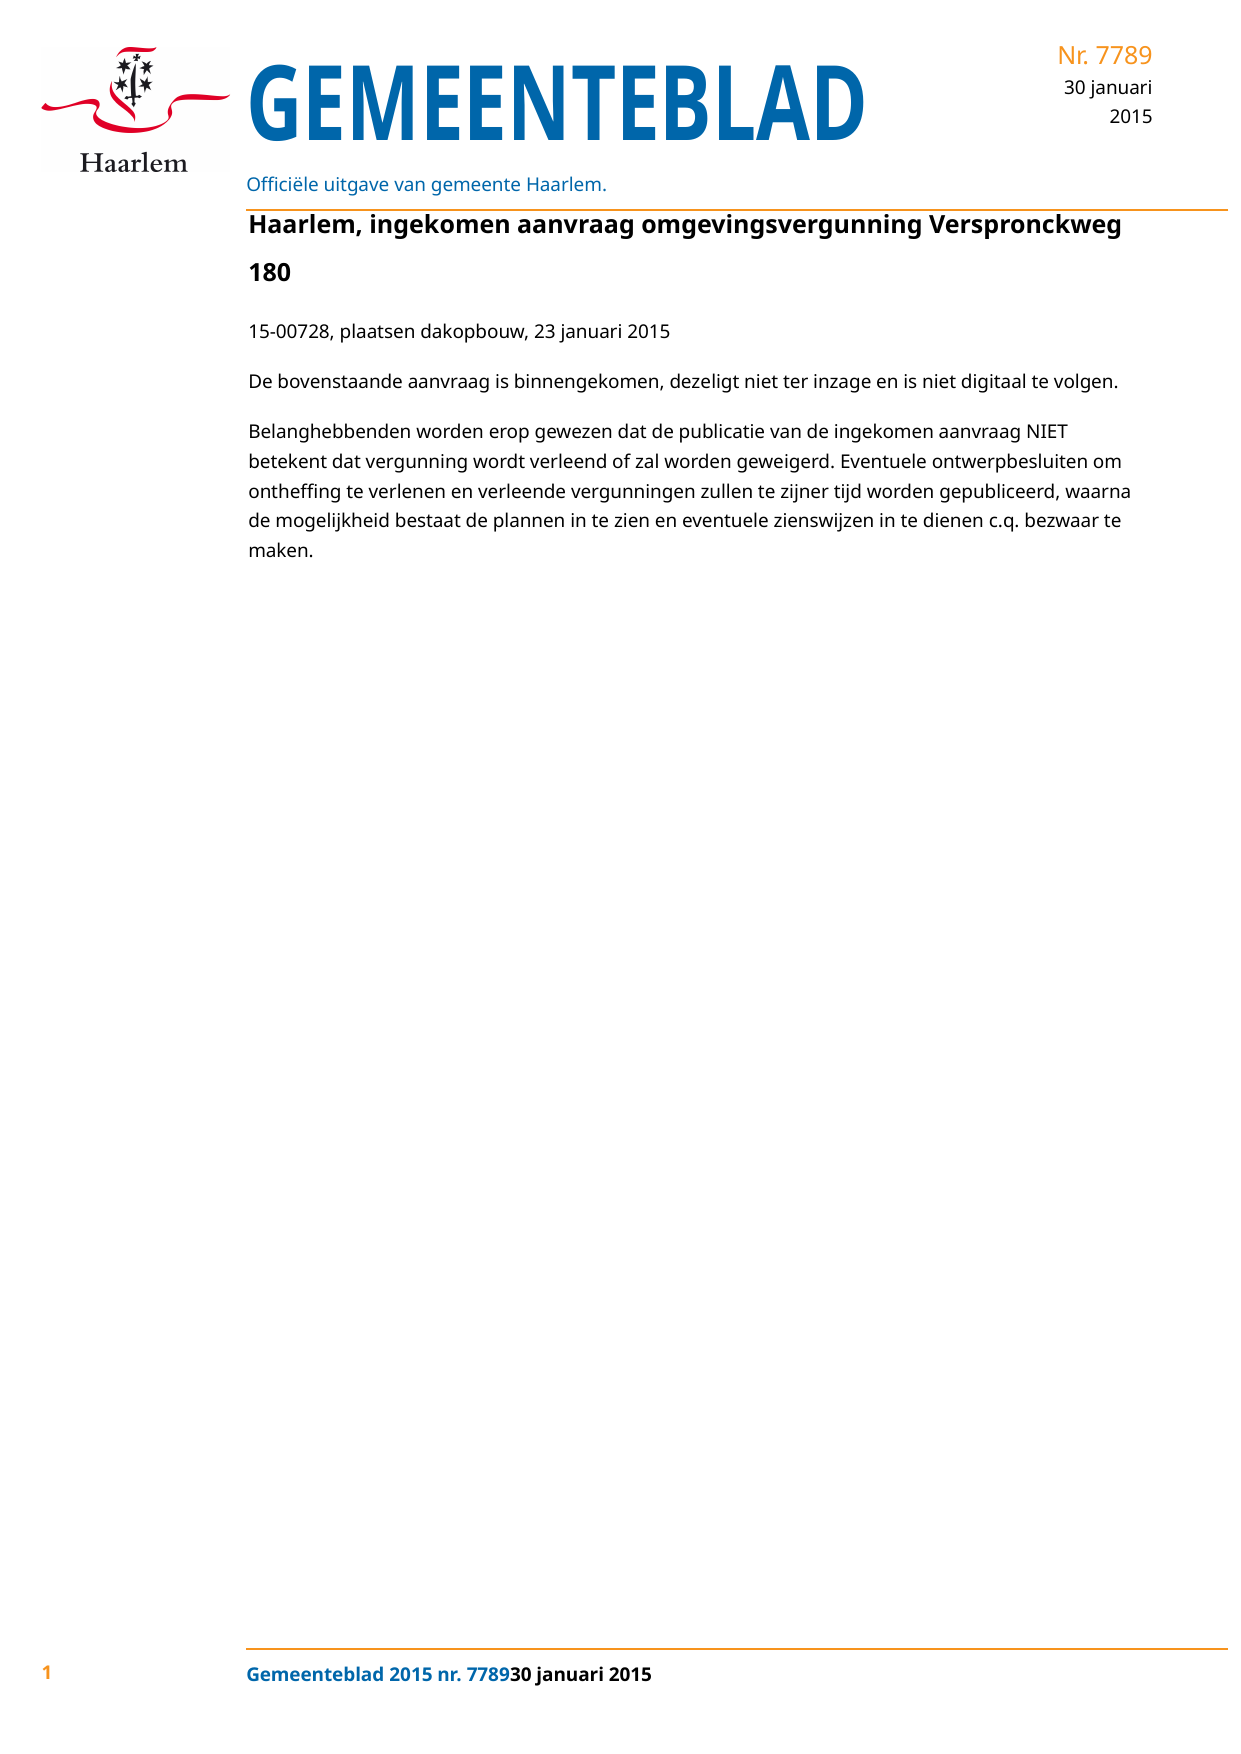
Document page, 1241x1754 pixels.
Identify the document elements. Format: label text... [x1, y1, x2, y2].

text De bovenstaande aanvraag is binnengekomen, dezeligt niet ter inzage en is niet digitaal te volgen. [248, 368, 1152, 394]
picture [41, 47, 231, 172]
text 15-00728, plaatsen dakopbouw, 23 januari 2015 [248, 318, 1152, 344]
text Haarlem, ingekomen aanvraag omgevingsvergunning Verspronckweg 180 [248, 211, 1152, 288]
text Belanghebbenden worden erop gewezen dat de publicatie van de ingekomen aanvraag NIET betekent dat vergunning wordt verleend of zal worden geweigerd. Eventuele ontwerpbesluiten om ontheffing te verlenen en verleende vergunningen zullen te zijner tijd worden gepubliceerd, waarna de mogelijkheid bestaat de plannen in te zien en eventuele zienswijzen in te dienen c.q. bezwaar te maken. [248, 419, 1152, 563]
